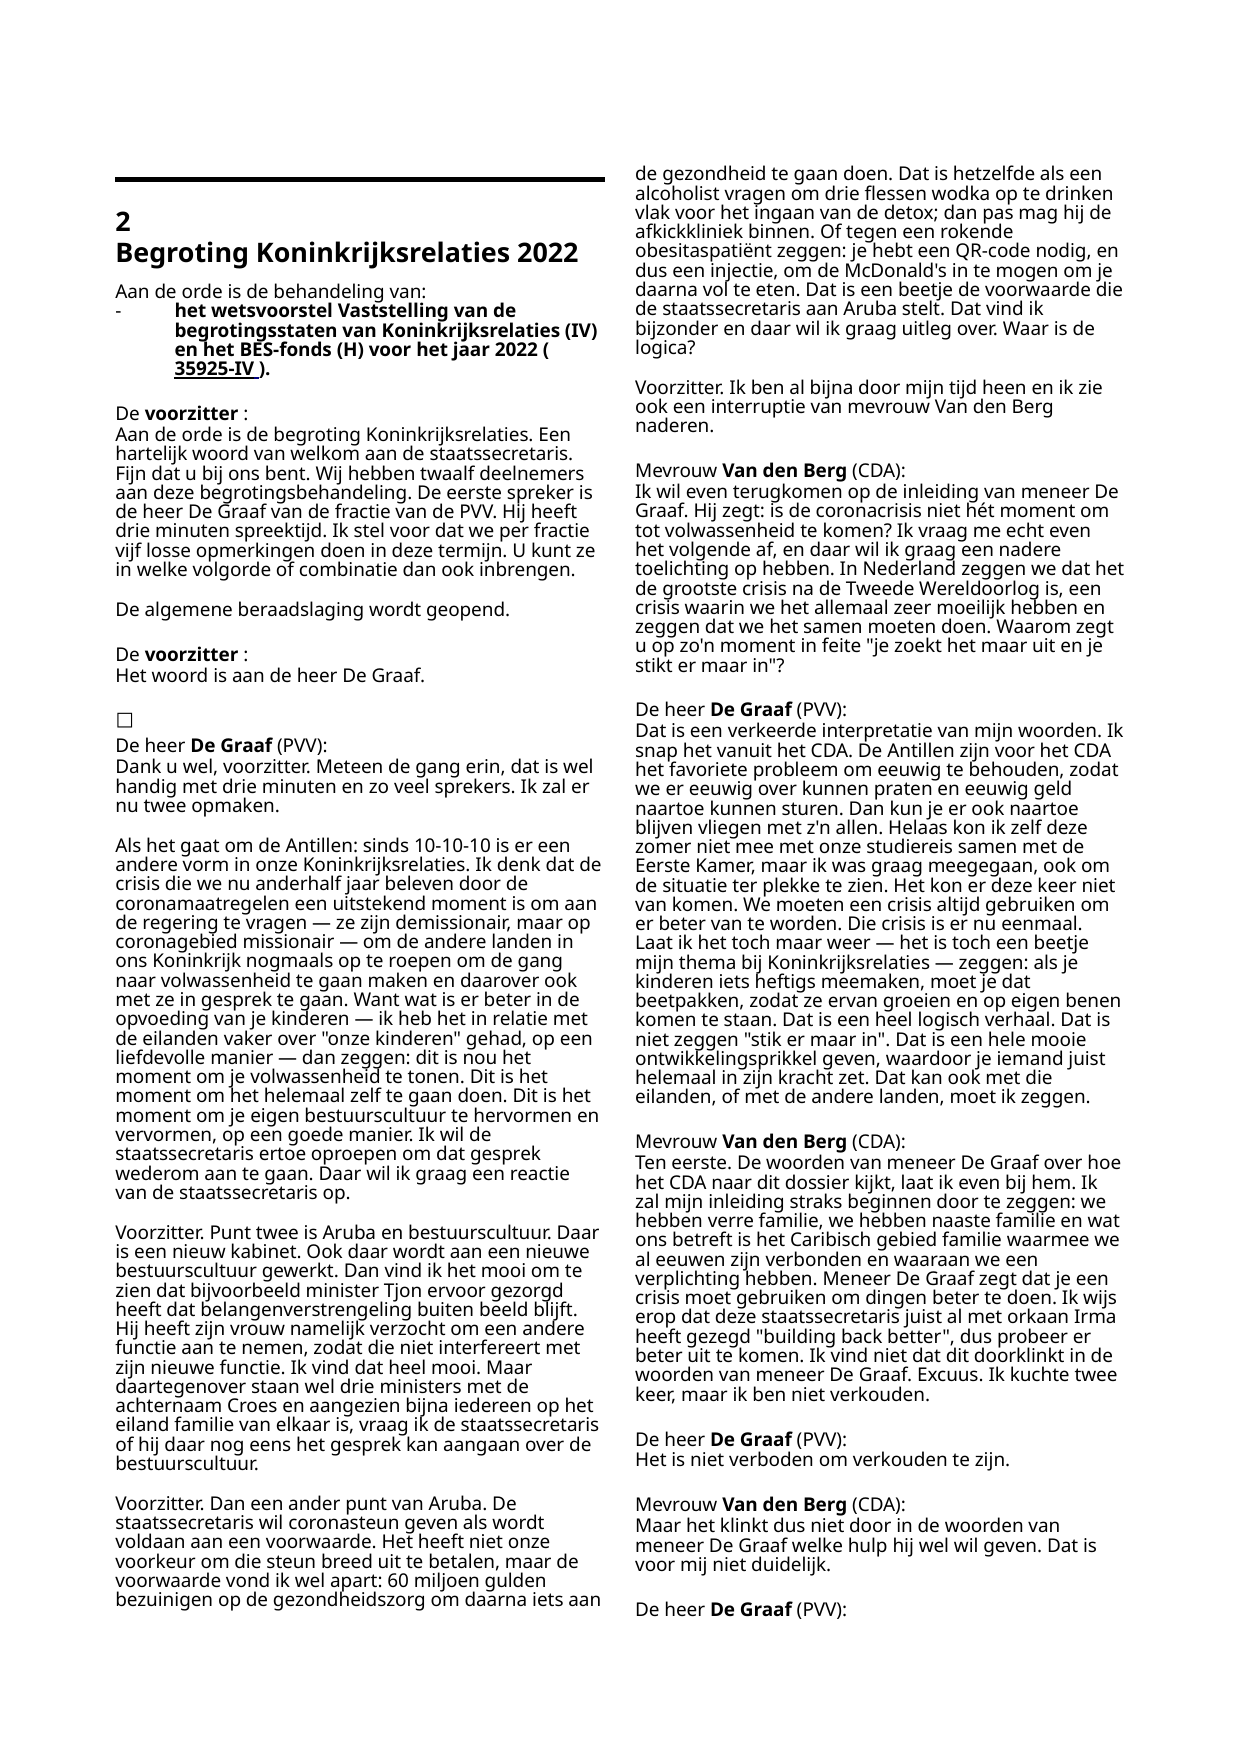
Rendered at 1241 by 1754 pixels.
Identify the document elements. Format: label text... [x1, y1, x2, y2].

text Ik wil even terugkomen op de inleiding van meneer De Graaf. Hij zegt: is de coronacrisis niet hét moment om tot volwassenheid te komen? Ik vraag me echt even het volgende af, en daar wil ik graag een nadere toelichting op hebben. In Nederland zeggen we dat het de grootste crisis na de Tweede Wereldoorlog is, een crisis waarin we het allemaal zeer moeilijk hebben en zeggen dat we het samen moeten doen. Waarom zegt u op zo'n moment in feite "je zoekt het maar uit en je stikt er maar in"? [635, 483, 1125, 676]
text Mevrouw Van den Berg (CDA): [635, 457, 1125, 483]
text Voorzitter. Ik ben al bijna door mijn tijd heen en ik zie ook een interruptie van mevrouw Van den Berg naderen. [635, 379, 1125, 437]
text Dat is een verkeerde interpretatie van mijn woorden. Ik snap het vanuit het CDA. De Antillen zijn voor het CDA het favoriete probleem om eeuwig te behouden, zodat we er eeuwig over kunnen praten en eeuwig geld naartoe kunnen sturen. Dan kun je er ook naartoe blijven vliegen met z'n allen. Helaas kon ik zelf deze zomer niet mee met onze studiereis samen met de Eerste Kamer, maar ik was graag meegegaan, ook om de situatie ter plekke te zien. Het kon er deze keer niet van komen. We moeten een crisis altijd gebruiken om er beter van te worden. Die crisis is er nu eenmaal. Laat ik het toch maar weer — het is toch een beetje mijn thema bij Koninkrijksrelaties — zeggen: als je kinderen iets heftigs meemaken, moet je dat beetpakken, zodat ze ervan groeien en op eigen benen komen te staan. Dat is een heel logisch verhaal. Dat is niet zeggen "stik er maar in". Dat is een hele mooie ontwikkelingsprikkel geven, waardoor je iemand juist helemaal in zijn kracht zet. Dat kan ook met die eilanden, of met de andere landen, moet ik zeggen. [635, 722, 1125, 1108]
text 2 [115, 203, 605, 239]
text Aan de orde is de behandeling van: [115, 283, 605, 302]
text De algemene beraadslaging wordt geopend. [115, 601, 605, 620]
text Het is niet verboden om verkouden te zijn. [635, 1451, 1125, 1471]
text De heer De Graaf (PVV): [115, 733, 605, 758]
text Als het gaat om de Antillen: sinds 10-10-10 is er een andere vorm in onze Koninkrijksrelaties. Ik denk dat de crisis die we nu anderhalf jaar beleven door de coronamaatregelen een uitstekend moment is om aan de regering te vragen — ze zijn demissionair, maar op coronagebied missionair — om de andere landen in ons Koninkrijk nogmaals op te roepen om de gang naar volwassenheid te gaan maken en daarover ook met ze in gesprek te gaan. Want wat is er beter in de opvoeding van je kinderen — ik heb het in relatie met de eilanden vaker over "onze kinderen" gehad, op een liefdevolle manier — dan zeggen: dit is nou het moment om je volwassenheid te tonen. Dit is het moment om het helemaal zelf te gaan doen. Dit is het moment om je eigen bestuurscultuur te hervormen en vervormen, op een goede manier. Ik wil de staatssecretaris ertoe oproepen om dat gesprek wederom aan te gaan. Daar wil ik graag een reactie van de staatssecretaris op. [115, 837, 605, 1203]
text ⬜ [115, 707, 605, 733]
text de gezondheid te gaan doen. Dat is hetzelfde als een alcoholist vragen om drie flessen wodka op te drinken vlak voor het ingaan van de detox; dan pas mag hij de afkickkliniek binnen. Of tegen een rokende obesitaspatiënt zeggen: je hebt een QR-code nodig, en dus een injectie, om de McDonald's in te mogen om je daarna vol te eten. Dat is een beetje de voorwaarde die de staatssecretaris aan Aruba stelt. Dat vind ik bijzonder en daar wil ik graag uitleg over. Waar is de logica? [635, 165, 1125, 358]
text De heer De Graaf (PVV): [635, 697, 1125, 722]
text Voorzitter. Punt twee is Aruba en bestuurscultuur. Daar is een nieuw kabinet. Ook daar wordt aan een nieuwe bestuurscultuur gewerkt. Dan vind ik het mooi om te zien dat bijvoorbeeld minister Tjon ervoor gezorgd heeft dat belangenverstrengeling buiten beeld blijft. Hij heeft zijn vrouw namelijk verzocht om een andere functie aan te nemen, zodat die niet interfereert met zijn nieuwe functie. Ik vind dat heel mooi. Maar daartegenover staan wel drie ministers met de achternaam Croes en aangezien bijna iedereen op het eiland familie van elkaar is, vraag ik de staatssecretaris of hij daar nog eens het gesprek kan aangaan over de bestuurscultuur. [115, 1224, 605, 1474]
text De heer De Graaf (PVV): [635, 1596, 1125, 1622]
list het wetsvoorstel Vaststelling van de begrotingsstaten van Koninkrijksrelaties (IV) en het BES-fonds (H) voor het jaar 2022 ( 35925-IV ). [115, 302, 605, 379]
text De voorzitter : [115, 400, 605, 426]
text Aan de orde is de begroting Koninkrijksrelaties. Een hartelijk woord van welkom aan de staatssecretaris. Fijn dat u bij ons bent. Wij hebben twaalf deelnemers aan deze begrotingsbehandeling. De eerste spreker is de heer De Graaf van de fractie van de PVV. Hij heeft drie minuten spreektijd. Ik stel voor dat we per fractie vijf losse opmerkingen doen in deze termijn. U kunt ze in welke volgorde of combinatie dan ook inbrengen. [115, 426, 605, 580]
text Dank u wel, voorzitter. Meteen de gang erin, dat is wel handig met drie minuten en zo veel sprekers. Ik zal er nu twee opmaken. [115, 758, 605, 816]
text Voorzitter. Dan een ander punt van Aruba. De staatssecretaris wil coronasteun geven als wordt voldaan aan een voorwaarde. Het heeft niet onze voorkeur om die steun breed uit te betalen, maar de voorwaarde vond ik wel apart: 60 miljoen gulden bezuinigen op de gezondheidszorg om daarna iets aan [115, 1495, 605, 1611]
text Maar het klinkt dus niet door in de woorden van meneer De Graaf welke hulp hij wel wil geven. Dat is voor mij niet duidelijk. [635, 1517, 1125, 1575]
text Het woord is aan de heer De Graaf. [115, 667, 605, 686]
text De heer De Graaf (PVV): [635, 1426, 1125, 1451]
text Mevrouw Van den Berg (CDA): [635, 1129, 1125, 1154]
text Mevrouw Van den Berg (CDA): [635, 1492, 1125, 1517]
text Ten eerste. De woorden van meneer De Graaf over hoe het CDA naar dit dossier kijkt, laat ik even bij hem. Ik zal mijn inleiding straks beginnen door te zeggen: we hebben verre familie, we hebben naaste familie en wat ons betreft is het Caribisch gebied familie waarmee we al eeuwen zijn verbonden en waaraan we een verplichting hebben. Meneer De Graaf zegt dat je een crisis moet gebruiken om dingen beter te doen. Ik wijs erop dat deze staatssecretaris juist al met orkaan Irma heeft gezegd "building back better", dus probeer er beter uit te komen. Ik vind niet dat dit doorklinkt in de woorden van meneer De Graaf. Excuus. Ik kuchte twee keer, maar ik ben niet verkouden. [635, 1154, 1125, 1405]
text Begroting Koninkrijksrelaties 2022 [115, 239, 605, 283]
text De voorzitter : [115, 641, 605, 667]
